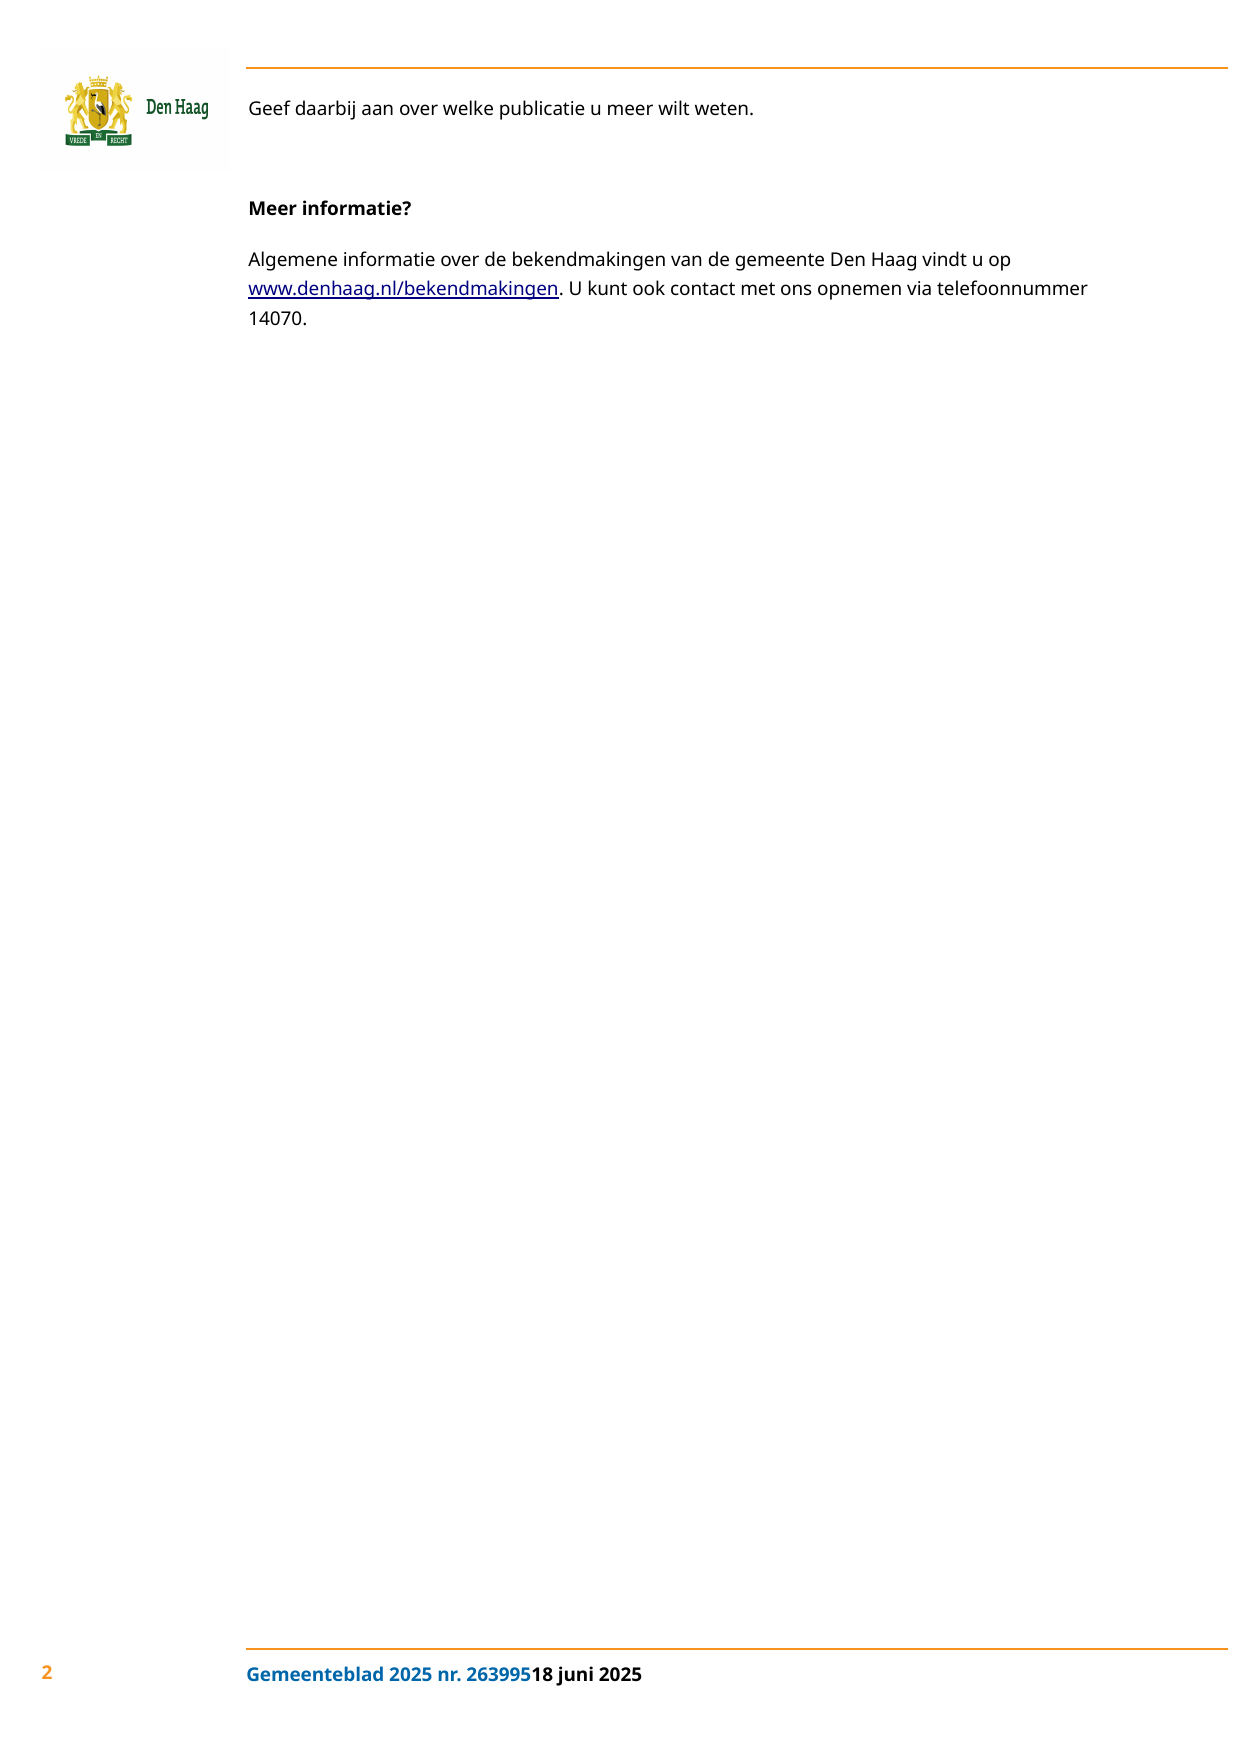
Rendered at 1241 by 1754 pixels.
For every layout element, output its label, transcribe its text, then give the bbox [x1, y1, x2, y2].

text Algemene informatie over de bekendmakingen van de gemeente Den Haag vindt u op www.denhaag.nl/bekendmakingen. U kunt ook contact met ons opnemen via telefoonnummer 14070. [248, 246, 1152, 331]
text Meer informatie? [248, 196, 1152, 221]
picture [41, 47, 231, 172]
text Geef daarbij aan over welke publicatie u meer wilt weten. [248, 95, 1152, 121]
